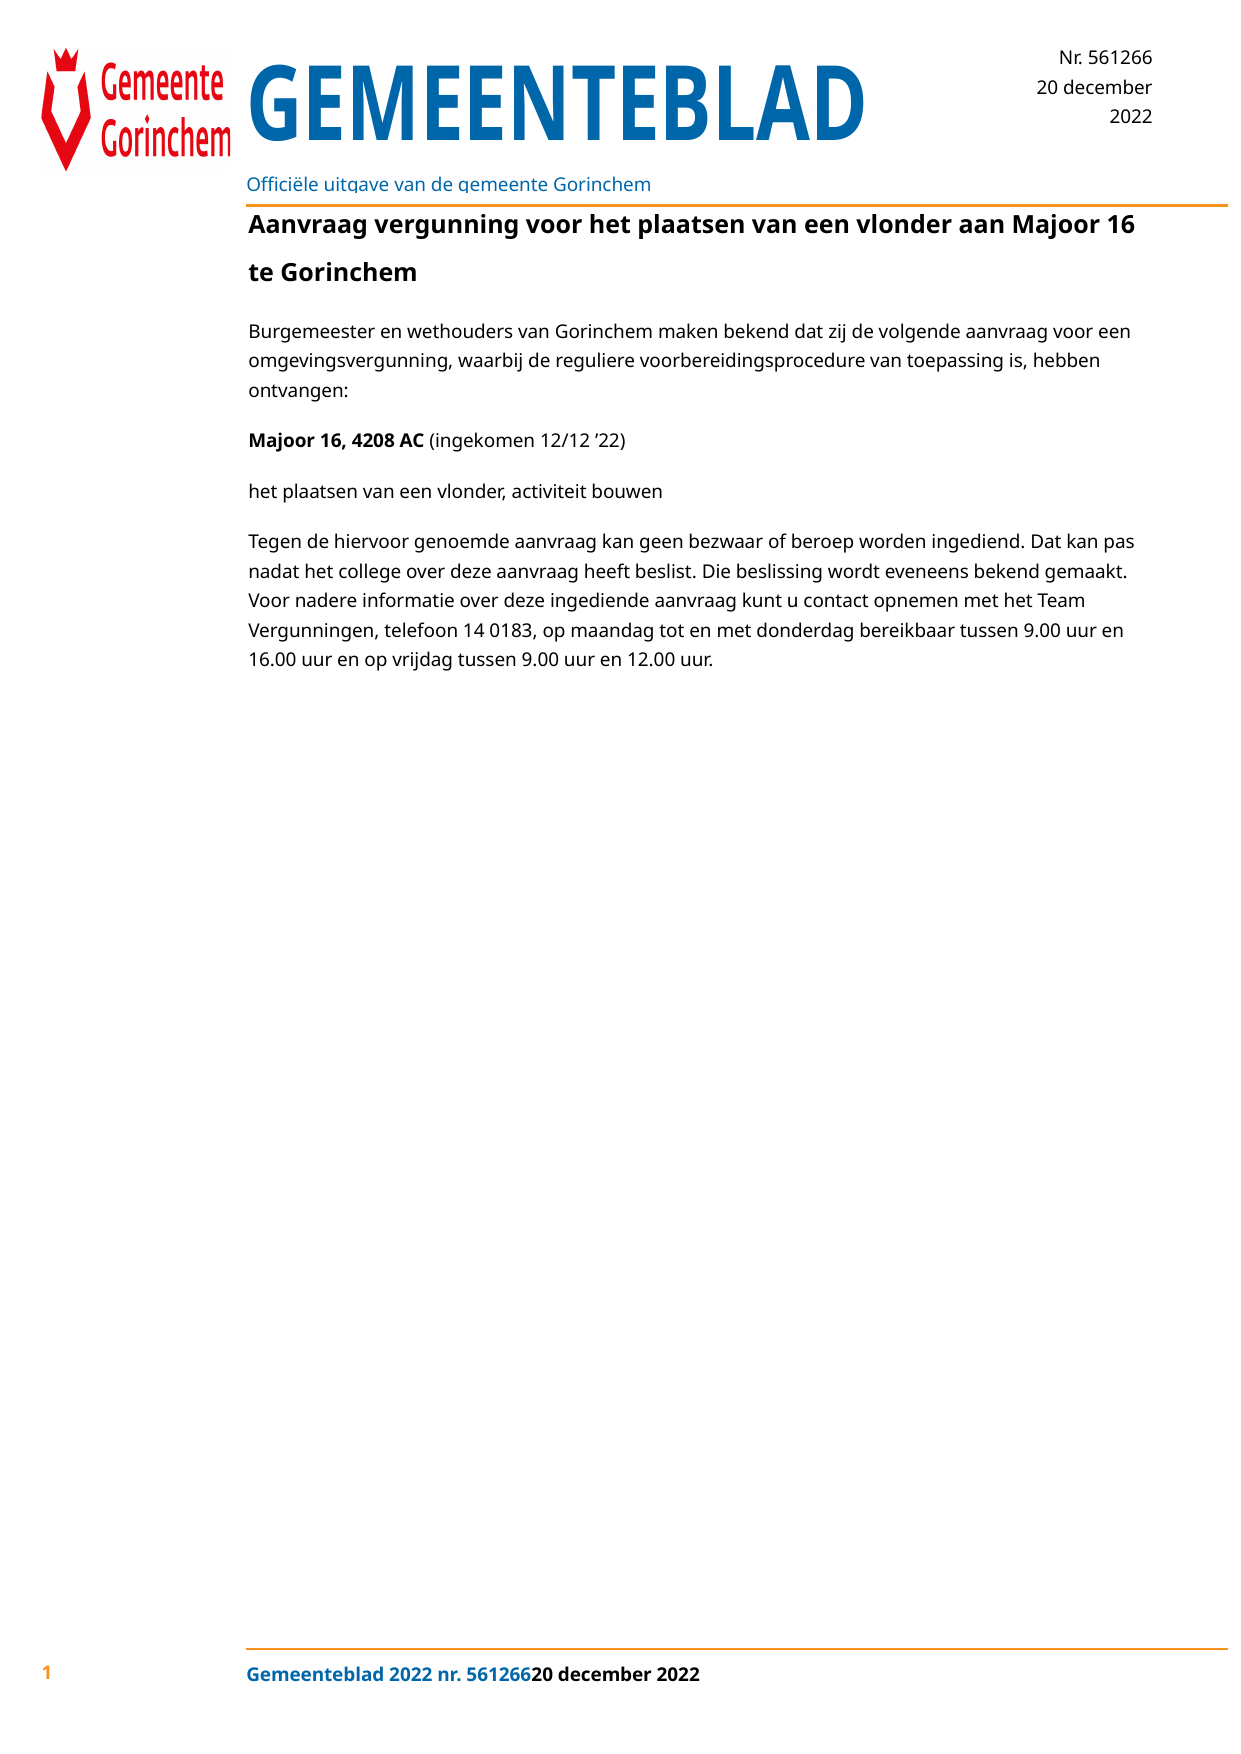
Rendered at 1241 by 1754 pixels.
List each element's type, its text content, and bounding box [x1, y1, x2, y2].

picture [41, 47, 231, 172]
text Aanvraag vergunning voor het plaatsen van een vlonder aan Majoor 16 te Gorinchem [248, 207, 1152, 288]
text Burgemeester en wethouders van Gorinchem maken bekend dat zij de volgende aanvraag voor een omgevingsvergunning, waarbij de reguliere voorbereidingsprocedure van toepassing is, hebben ontvangen: [248, 318, 1152, 403]
text het plaatsen van een vlonder, activiteit bouwen [248, 478, 1152, 504]
text Majoor 16, 4208 AC (ingekomen 12/12 ’22) [248, 427, 1152, 453]
text Tegen de hiervoor genoemde aanvraag kan geen bezwaar of beroep worden ingediend. Dat kan pas nadat het college over deze aanvraag heeft beslist. Die beslissing wordt eveneens bekend gemaakt. Voor nadere informatie over deze ingediende aanvraag kunt u contact opnemen met het Team Vergunningen, telefoon 14 0183, op maandag tot en met donderdag bereikbaar tussen 9.00 uur en 16.00 uur en op vrijdag tussen 9.00 uur en 12.00 uur. [248, 528, 1152, 672]
